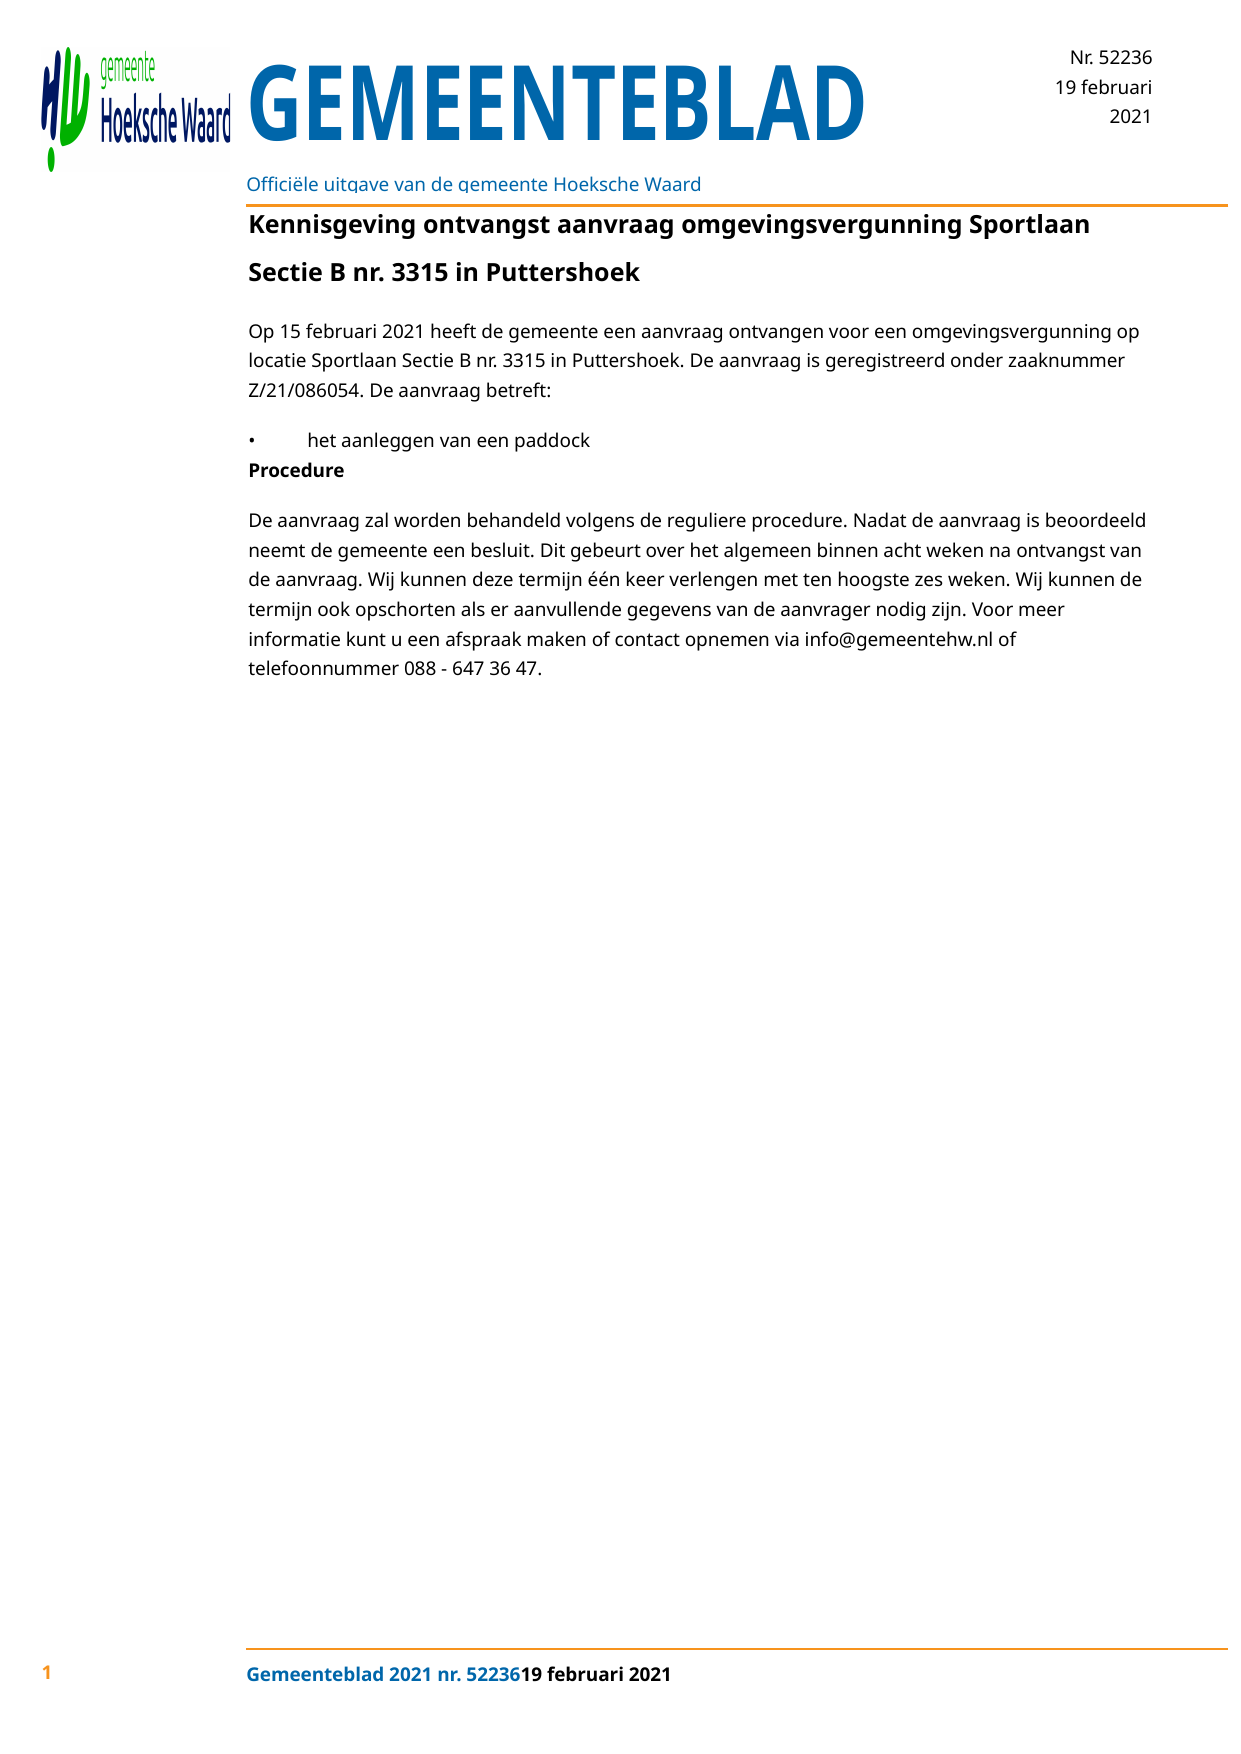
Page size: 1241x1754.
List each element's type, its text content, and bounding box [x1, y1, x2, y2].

text De aanvraag zal worden behandeld volgens de reguliere procedure. Nadat de aanvraag is beoordeeld neemt de gemeente een besluit. Dit gebeurt over het algemeen binnen acht weken na ontvangst van de aanvraag. Wij kunnen deze termijn één keer verlengen met ten hoogste zes weken. Wij kunnen de termijn ook opschorten als er aanvullende gegevens van de aanvrager nodig zijn. Voor meer informatie kunt u een afspraak maken of contact opnemen via info@gemeentehw.nl of telefoonnummer 088 - 647 36 47. [248, 507, 1152, 681]
text Procedure [248, 457, 1152, 483]
list het aanleggen van een paddock [248, 427, 1152, 453]
text Op 15 februari 2021 heeft de gemeente een aanvraag ontvangen voor een omgevingsvergunning op locatie Sportlaan Sectie B nr. 3315 in Puttershoek. De aanvraag is geregistreerd onder zaaknummer Z/21/086054. De aanvraag betreft: [248, 318, 1152, 403]
picture [41, 47, 231, 172]
text Kennisgeving ontvangst aanvraag omgevingsvergunning Sportlaan Sectie B nr. 3315 in Puttershoek [248, 207, 1152, 288]
